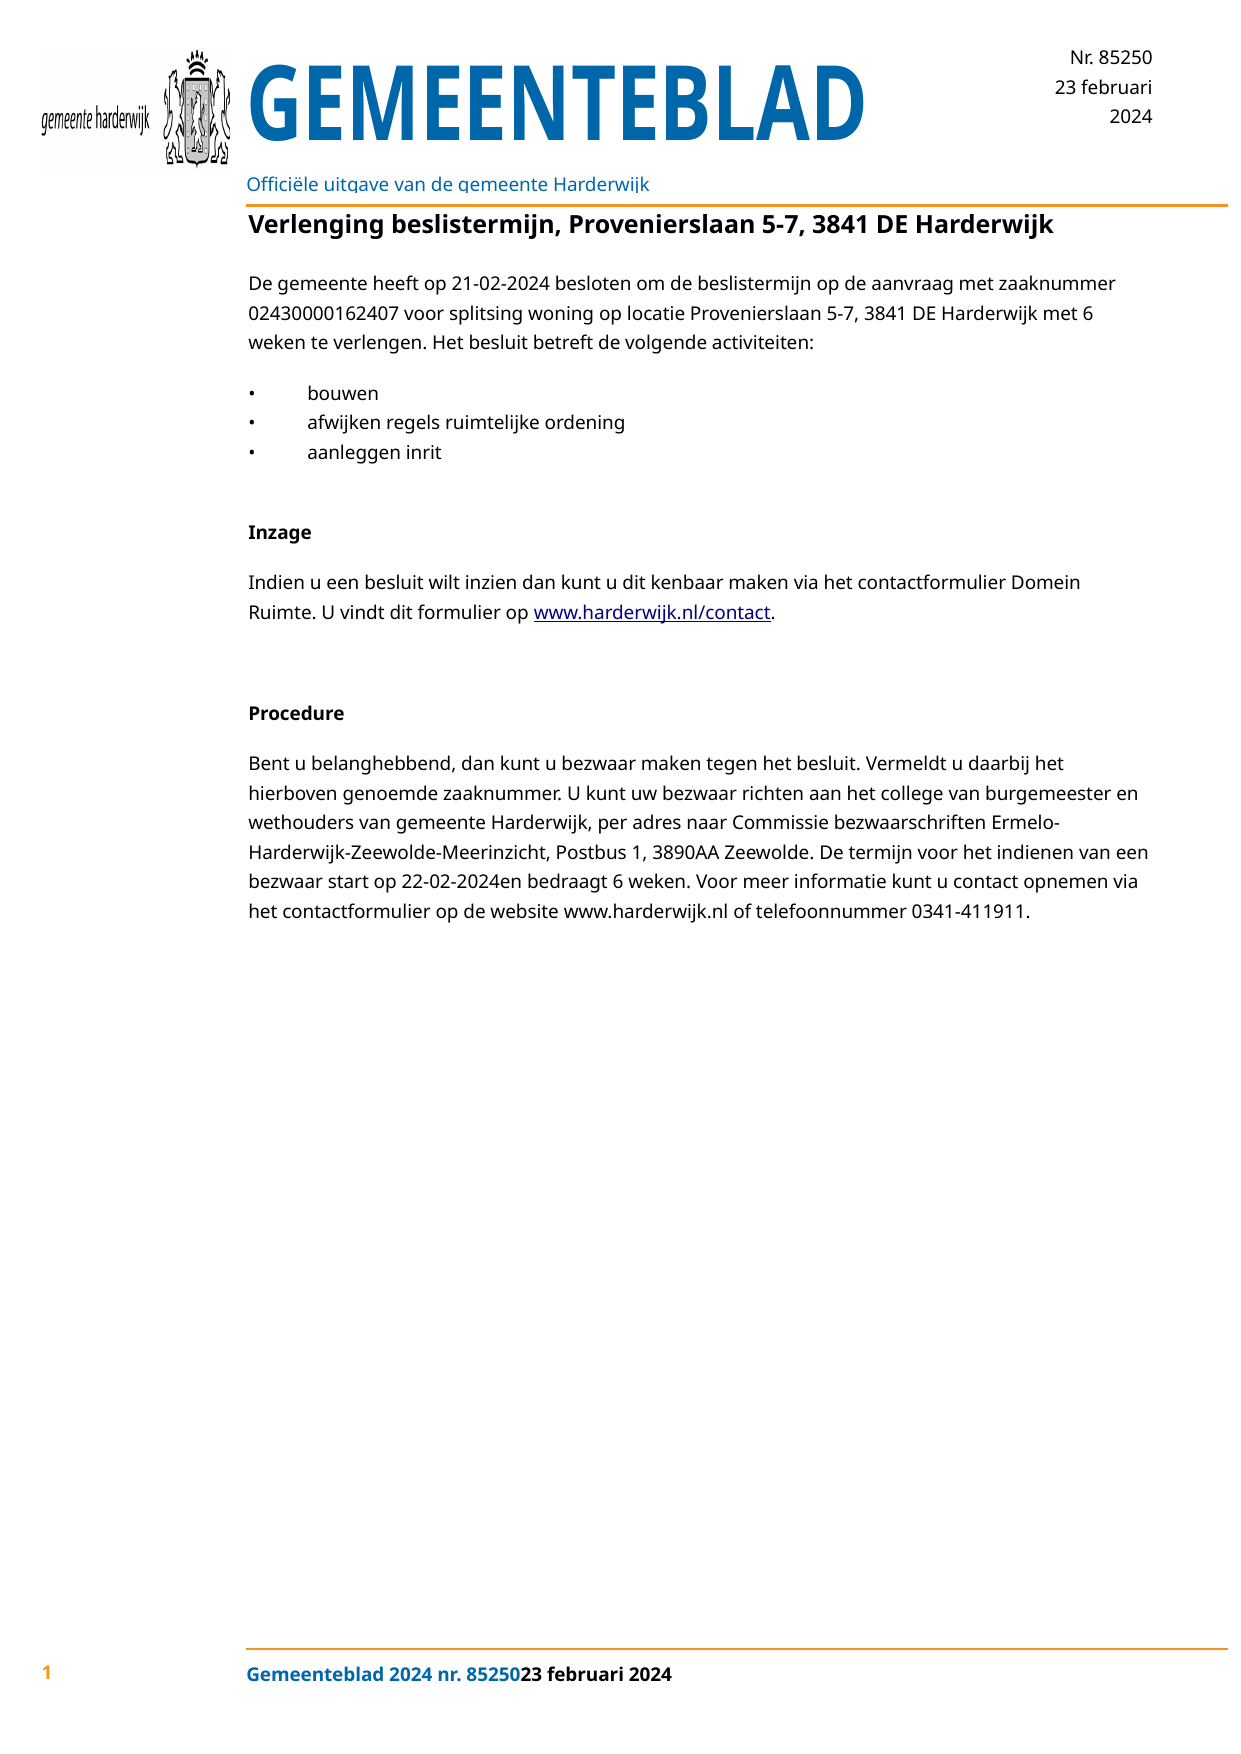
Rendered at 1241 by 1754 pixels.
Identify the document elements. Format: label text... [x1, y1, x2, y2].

text Indien u een besluit wilt inzien dan kunt u dit kenbaar maken via het contactformulier Domein Ruimte. U vindt dit formulier op www.harderwijk.nl/contact. [248, 569, 1152, 625]
text Inzage [248, 519, 1152, 545]
list bouwen [248, 380, 1152, 406]
picture [41, 47, 231, 172]
text Bent u belanghebbend, dan kunt u bezwaar maken tegen het besluit. Vermeldt u daarbij het hierboven genoemde zaaknummer. U kunt uw bezwaar richten aan het college van burgemeester en wethouders van gemeente Harderwijk, per adres naar Commissie bezwaarschriften Ermelo-Harderwijk-Zeewolde-Meerinzicht, Postbus 1, 3890AA Zeewolde. De termijn voor het indienen van een bezwaar start op 22-02-2024en bedraagt 6 weken. Voor meer informatie kunt u contact opnemen via het contactformulier op de website www.harderwijk.nl of telefoonnummer 0341-411911. [248, 750, 1152, 924]
list aanleggen inrit [248, 439, 1152, 465]
list afwijken regels ruimtelijke ordening [248, 409, 1152, 435]
text Verlenging beslistermijn, Provenierslaan 5-7, 3841 DE Harderwijk [248, 207, 1152, 241]
text De gemeente heeft op 21-02-2024 besloten om de beslistermijn op de aanvraag met zaaknummer 02430000162407 voor splitsing woning op locatie Provenierslaan 5-7, 3841 DE Harderwijk met 6 weken te verlengen. Het besluit betreft de volgende activiteiten: [248, 270, 1152, 355]
text Procedure [248, 700, 1152, 726]
